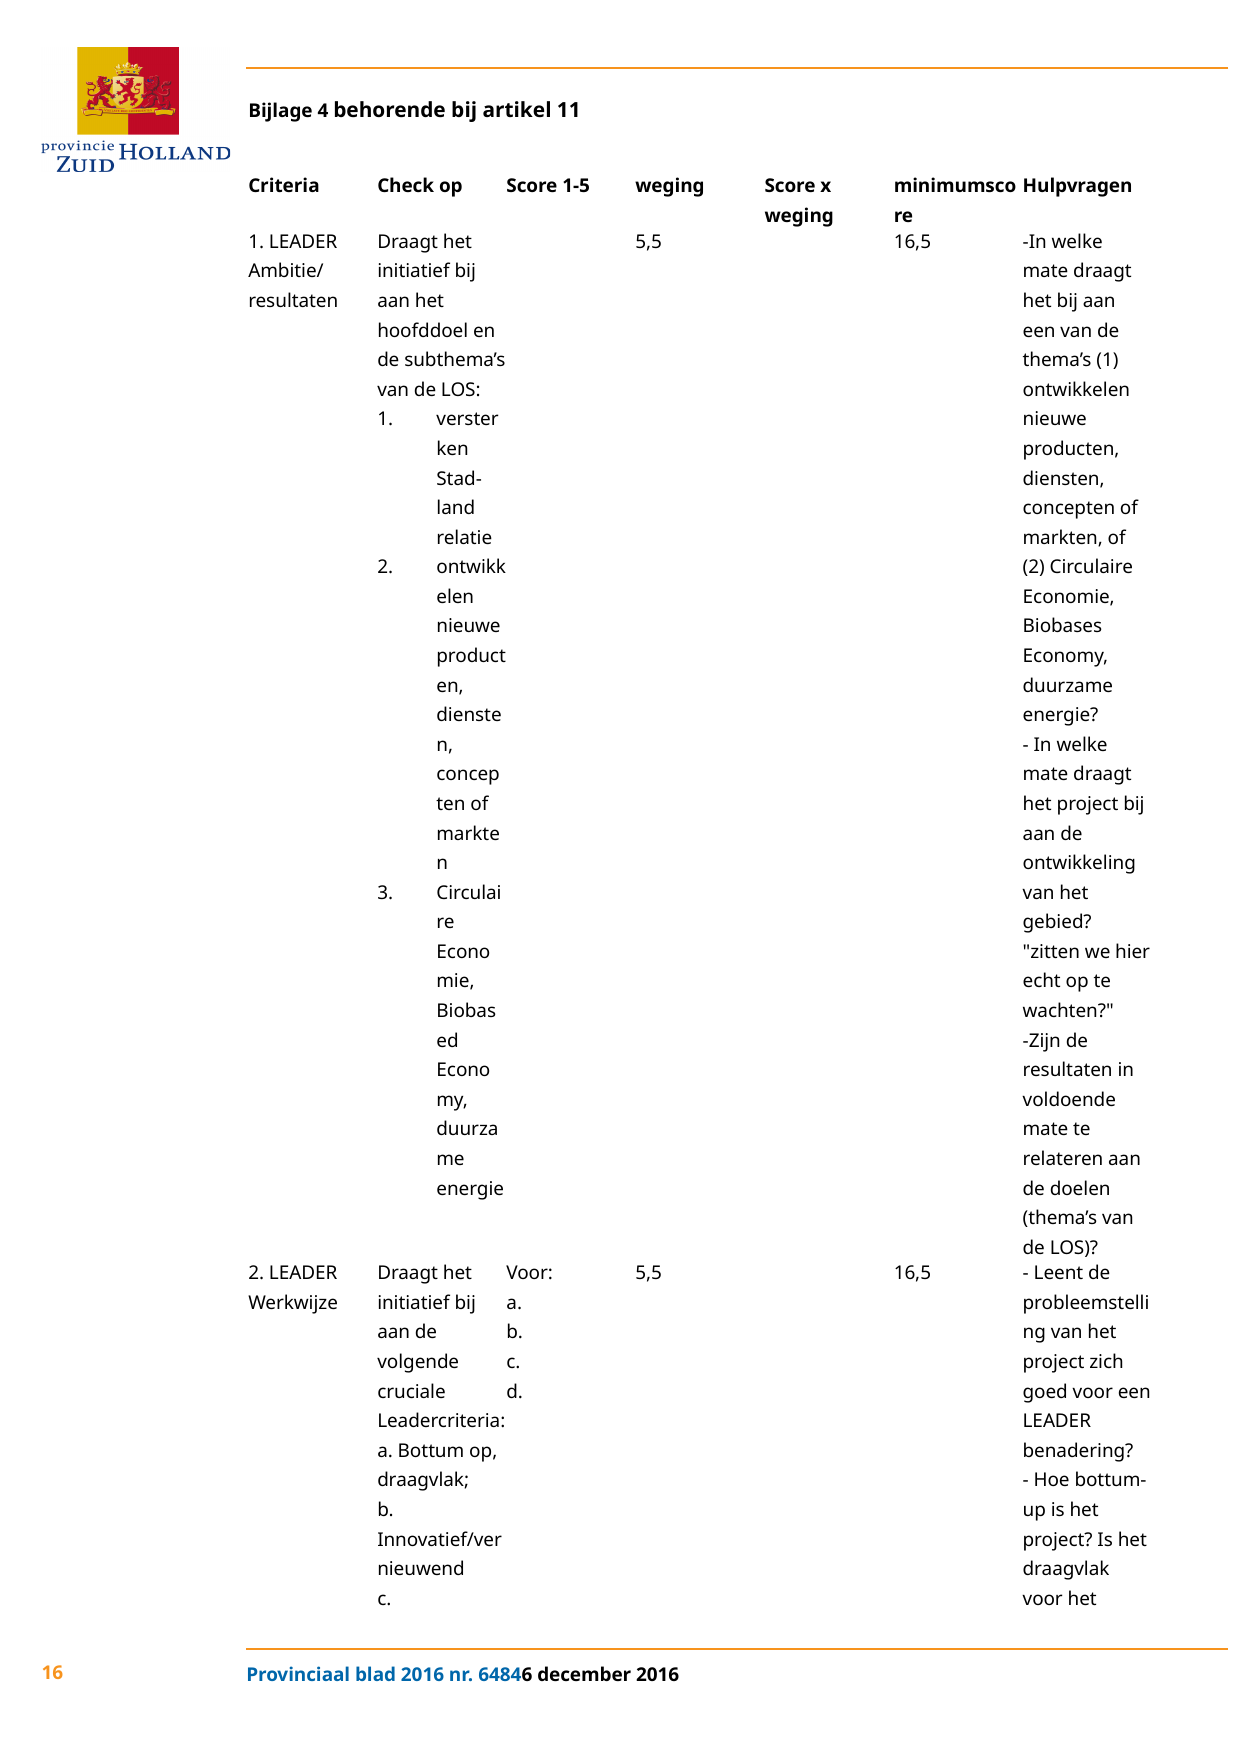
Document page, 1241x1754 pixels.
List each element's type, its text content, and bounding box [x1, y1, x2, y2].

table_cell - Leent de probleemstelling van het project zich goed voor een LEADER benadering? - Hoe bottum-up is het project? Is het draagvlak voor het [1023, 1260, 1152, 1611]
table_cell [764, 1260, 893, 1611]
table_cell -In welke mate draagt het bij aan een van de thema’s (1) ontwikkelen nieuwe producten, diensten, concepten of markten, of (2) Circulaire Economie, Biobases Economy, duurzame energie? - In welke mate draagt het project bij aan de ontwikkeling van het gebied? "zitten we hier echt op te wachten?" -Zijn de resultaten in voldoende mate te relateren aan de doelen (thema’s van de LOS)? [1023, 228, 1152, 1259]
table_cell Draagt het initiatief bij aan het hoofddoel en de subthema’s van de LOS: versterken Stad-land relatie ontwikkelen nieuwe producten, diensten, concepten of markten Circulaire Economie, Biobased Economy, duurzame energie [377, 228, 506, 1259]
table_cell 5,5 [635, 228, 764, 1259]
table_header Hulpvragen [1023, 173, 1152, 228]
table_cell Voor: a. b. c. d. [506, 1260, 635, 1611]
table_header weging [635, 173, 764, 228]
table_cell 16,5 [894, 1260, 1022, 1611]
table_cell 2. LEADER Werkwijze [248, 1260, 377, 1611]
table_cell Draagt het initiatief bij aan de volgende cruciale Leadercriteria: a. Bottum op, draagvlak; b. Innovatief/vernieuwend c. [377, 1260, 506, 1611]
text Bijlage 4 behorende bij artikel 11 [248, 95, 1152, 123]
table_cell 1. LEADER Ambitie/ resultaten [248, 228, 377, 1259]
table_cell 16,5 [894, 228, 1022, 1259]
table_cell [764, 228, 893, 1259]
table_header Score 1-5 [506, 173, 635, 228]
table_header Criteria [248, 173, 377, 228]
table_cell 5,5 [635, 1260, 764, 1611]
table_header minimumscore [894, 173, 1022, 228]
table_header Score x weging [764, 173, 893, 228]
table_header Check op [377, 173, 506, 228]
picture [41, 47, 231, 172]
table_cell [506, 228, 635, 1259]
